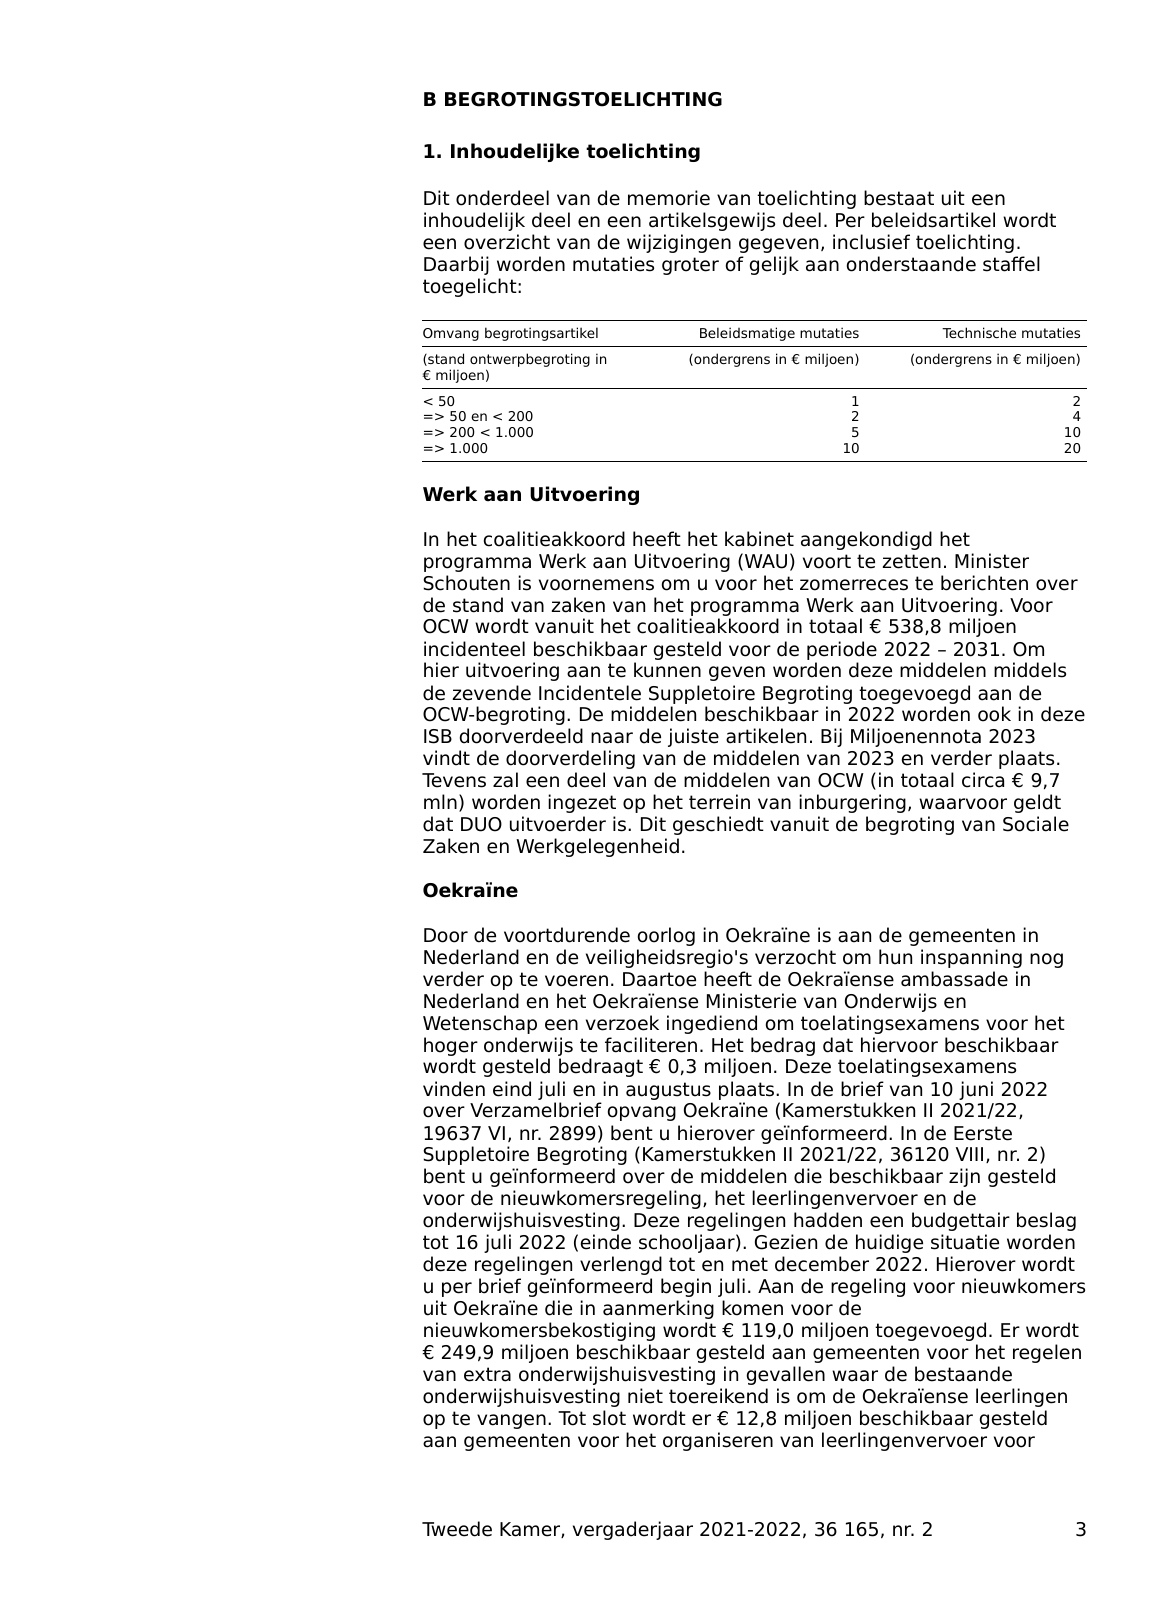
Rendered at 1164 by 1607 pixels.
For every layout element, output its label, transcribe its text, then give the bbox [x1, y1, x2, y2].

table_cell 5 [644, 425, 865, 441]
table_cell 4 [865, 409, 1087, 425]
table_header Omvang begrotingsartikel [422, 321, 644, 346]
table_cell (stand ontwerpbegroting in € miljoen) [422, 347, 644, 388]
subtitle Oekraïne [422, 880, 1087, 902]
table_cell => 200 < 1.000 [422, 425, 644, 441]
table_cell < 50 [422, 389, 644, 409]
table_cell (ondergrens in € miljoen) [865, 347, 1087, 388]
table_cell 20 [865, 441, 1087, 461]
subtitle B BEGROTINGSTOELICHTING [422, 89, 1087, 111]
table_cell => 1.000 [422, 441, 644, 461]
table_cell => 50 en < 200 [422, 409, 644, 425]
table_cell 2 [865, 389, 1087, 409]
text Dit onderdeel van de memorie van toelichting bestaat uit een inhoudelijk deel en een artikelsgewijs deel. Per beleidsartikel wordt een overzicht van de wijzigingen gegeven, inclusief toelichting. Daarbij worden mutaties groter of gelijk aan onderstaande staffel toegelicht: [422, 188, 1087, 298]
subtitle 1. Inhoudelijke toelichting [422, 141, 1087, 163]
table_cell 1 [644, 389, 865, 409]
table_cell 10 [644, 441, 865, 461]
subtitle Werk aan Uitvoering [422, 484, 1087, 506]
table_header Beleidsmatige mutaties [644, 321, 865, 346]
table_cell 10 [865, 425, 1087, 441]
text In het coalitieakkoord heeft het kabinet aangekondigd het programma Werk aan Uitvoering (WAU) voort te zetten. Minister Schouten is voornemens om u voor het zomerreces te berichten over de stand van zaken van het programma Werk aan Uitvoering. Voor OCW wordt vanuit het coalitieakkoord in totaal € 538,8 miljoen incidenteel beschikbaar gesteld voor de periode 2022 – 2031. Om hier uitvoering aan te kunnen geven worden deze middelen middels de zevende Incidentele Suppletoire Begroting toegevoegd aan de OCW-begroting. De middelen beschikbaar in 2022 worden ook in deze ISB doorverdeeld naar de juiste artikelen. Bij Miljoenennota 2023 vindt de doorverdeling van de middelen van 2023 en verder plaats. Tevens zal een deel van de middelen van OCW (in totaal circa € 9,7 mln) worden ingezet op het terrein van inburgering, waarvoor geldt dat DUO uitvoerder is. Dit geschiedt vanuit de begroting van Sociale Zaken en Werkgelegenheid. [422, 528, 1087, 858]
text Door de voortdurende oorlog in Oekraïne is aan de gemeenten in Nederland en de veiligheidsregio's verzocht om hun inspanning nog verder op te voeren. Daartoe heeft de Oekraïense ambassade in Nederland en het Oekraïense Ministerie van Onderwijs en Wetenschap een verzoek ingediend om toelatingsexamens voor het hoger onderwijs te faciliteren. Het bedrag dat hiervoor beschikbaar wordt gesteld bedraagt € 0,3 miljoen. Deze toelatingsexamens vinden eind juli en in augustus plaats. In de brief van 10 juni 2022 over Verzamelbrief opvang Oekraïne (Kamerstukken II 2021/22, 19637 VI, nr. 2899) bent u hierover geïnformeerd. In de Eerste Suppletoire Begroting (Kamerstukken II 2021/22, 36120 VIII, nr. 2) bent u geïnformeerd over de middelen die beschikbaar zijn gesteld voor de nieuwkomersregeling, het leerlingenvervoer en de onderwijshuisvesting. Deze regelingen hadden een budgettair beslag tot 16 juli 2022 (einde schooljaar). Gezien de huidige situatie worden deze regelingen verlengd tot en met december 2022. Hierover wordt u per brief geïnformeerd begin juli. Aan de regeling voor nieuwkomers uit Oekraïne die in aanmerking komen voor de nieuwkomersbekostiging wordt € 119,0 miljoen toegevoegd. Er wordt € 249,9 miljoen beschikbaar gesteld aan gemeenten voor het regelen van extra onderwijshuisvesting in gevallen waar de bestaande onderwijshuisvesting niet toereikend is om de Oekraïense leerlingen op te vangen. Tot slot wordt er € 12,8 miljoen beschikbaar gesteld aan gemeenten voor het organiseren van leerlingenvervoer voor [422, 924, 1087, 1452]
table_cell (ondergrens in € miljoen) [644, 347, 865, 388]
table_header Technische mutaties [865, 321, 1087, 346]
table_cell 2 [644, 409, 865, 425]
